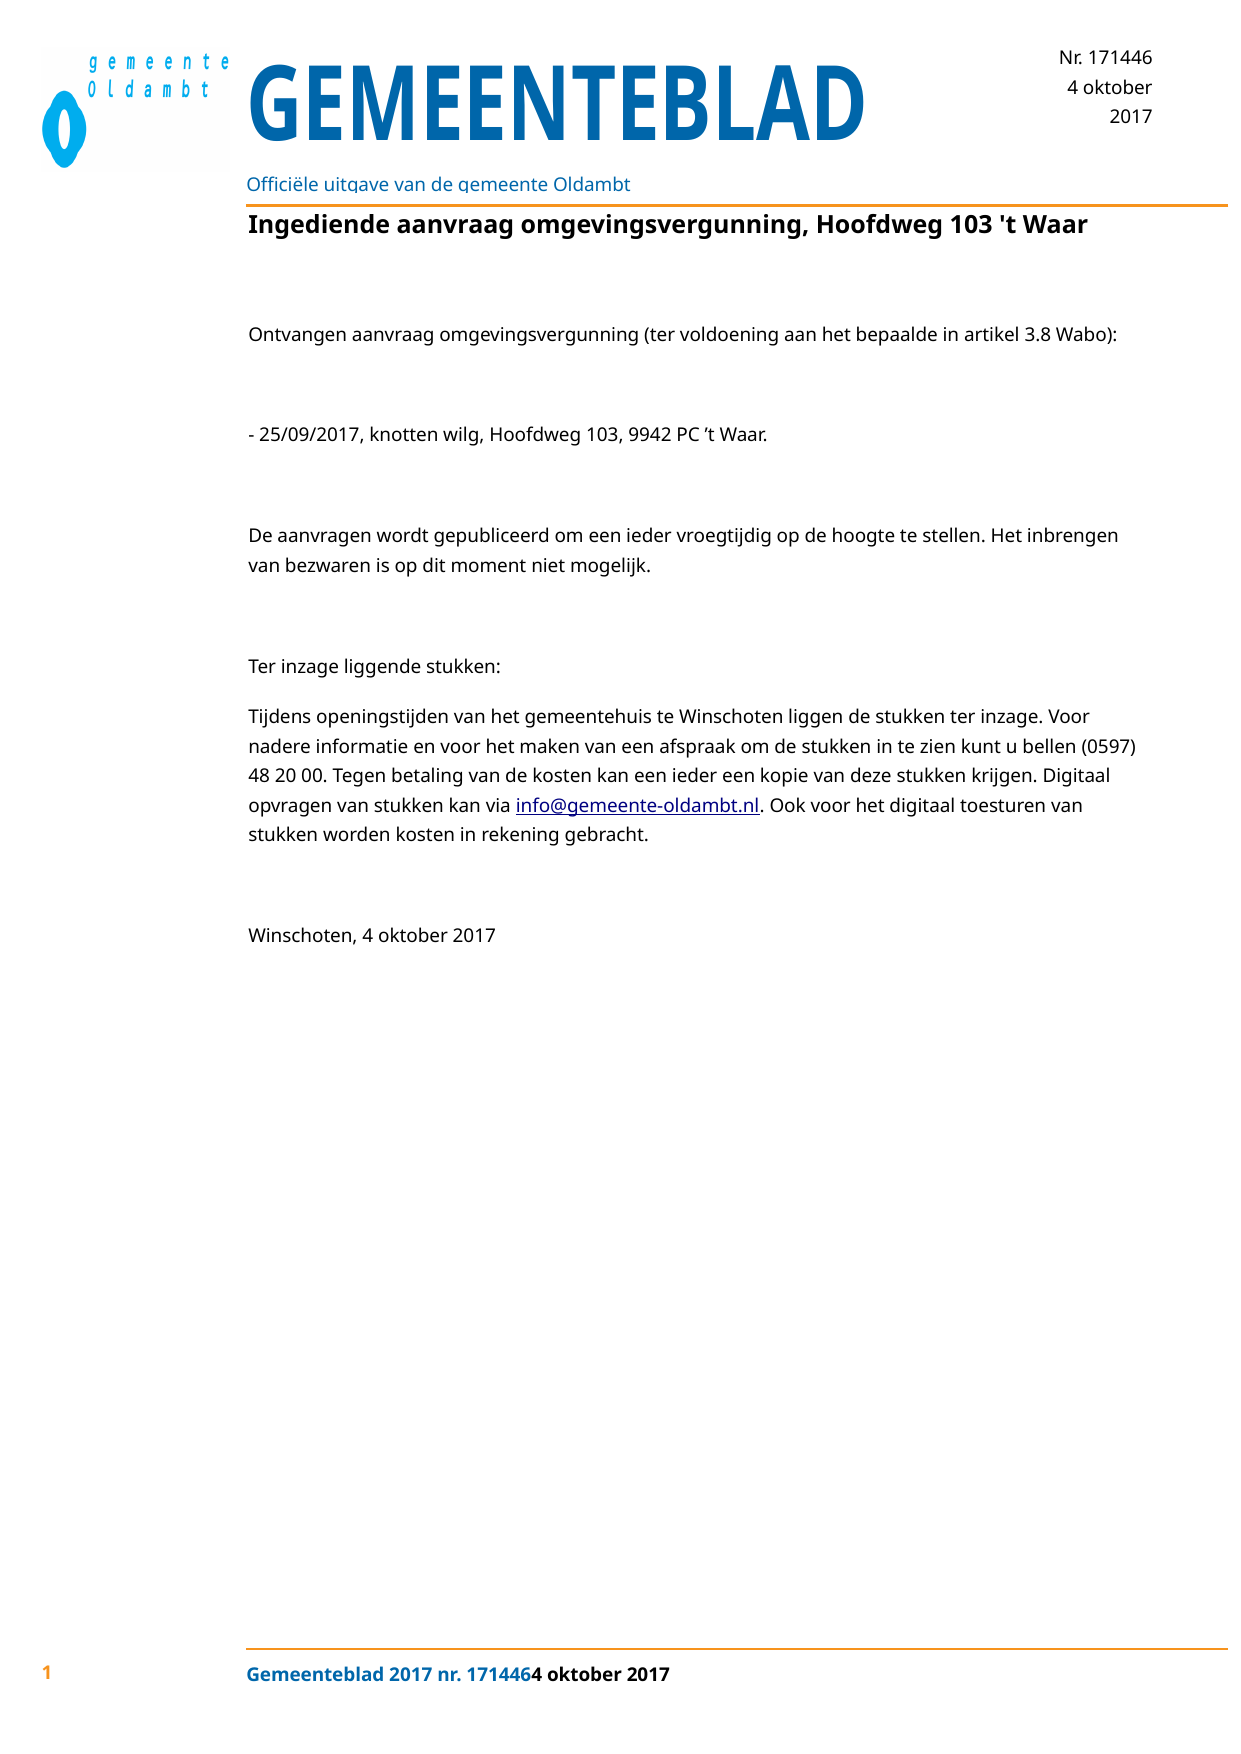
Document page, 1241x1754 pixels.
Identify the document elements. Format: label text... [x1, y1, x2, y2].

text Winschoten, 4 oktober 2017 [248, 922, 1152, 948]
text De aanvragen wordt gepubliceerd om een ieder vroegtijdig op de hoogte te stellen. Het inbrengen van bezwaren is op dit moment niet mogelijk. [248, 522, 1152, 578]
text Ontvangen aanvraag omgevingsvergunning (ter voldoening aan het bepaalde in artikel 3.8 Wabo): [248, 321, 1152, 346]
picture [41, 47, 231, 172]
text Ingediende aanvraag omgevingsvergunning, Hoofdweg 103 't Waar [248, 207, 1152, 241]
text Ter inzage liggende stukken: [248, 653, 1152, 678]
text Tijdens openingstijden van het gemeentehuis te Winschoten liggen de stukken ter inzage. Voor nadere informatie en voor het maken van een afspraak om de stukken in te zien kunt u bellen (0597) 48 20 00. Tegen betaling van de kosten kan een ieder een kopie van deze stukken krijgen. Digitaal opvragen van stukken kan via info@gemeente-oldambt.nl. Ook voor het digitaal toesturen van stukken worden kosten in rekening gebracht. [248, 703, 1152, 847]
text - 25/09/2017, knotten wilg, Hoofdweg 103, 9942 PC ’t Waar. [248, 422, 1152, 447]
